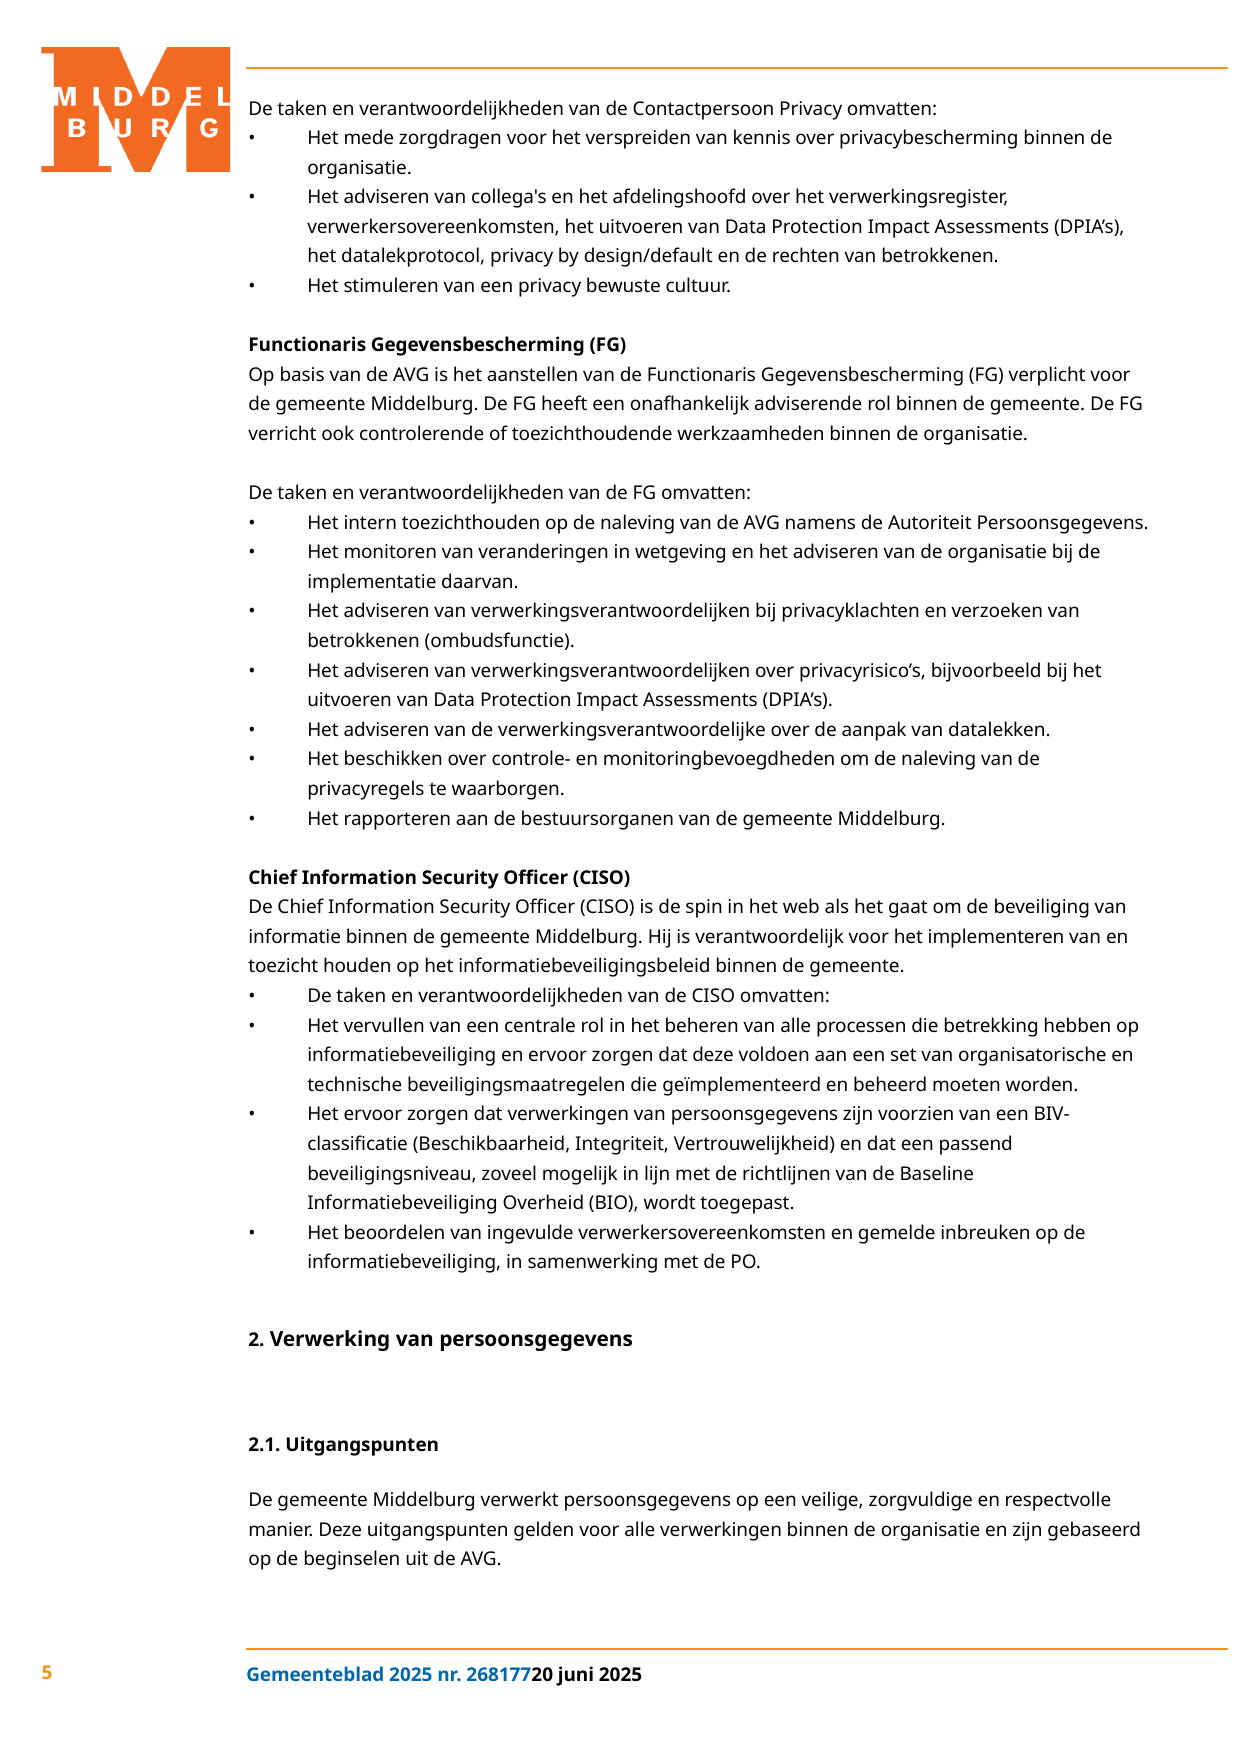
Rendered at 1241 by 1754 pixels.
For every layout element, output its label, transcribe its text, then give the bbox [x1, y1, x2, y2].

list Het beschikken over controle- en monitoringbevoegdheden om de naleving van de privacyregels te waarborgen. [248, 746, 1152, 801]
list Het beoordelen van ingevulde verwerkersovereenkomsten en gemelde inbreuken op de informatiebeveiliging, in samenwerking met de PO. [248, 1219, 1152, 1274]
text Op basis van de AVG is het aanstellen van de Functionaris Gegevensbescherming (FG) verplicht voor de gemeente Middelburg. De FG heeft een onafhankelijk adviserende rol binnen de gemeente. De FG verricht ook controlerende of toezichthoudende werkzaamheden binnen de organisatie. [248, 361, 1152, 446]
text De gemeente Middelburg verwerkt persoonsgegevens op een veilige, zorgvuldige en respectvolle manier. Deze uitgangspunten gelden voor alle verwerkingen binnen de organisatie en zijn gebaseerd op de beginselen uit de AVG. [248, 1486, 1152, 1571]
list Het vervullen van een centrale rol in het beheren van alle processen die betrekking hebben op informatiebeveiliging en ervoor zorgen dat deze voldoen aan een set van organisatorische en technische beveiligingsmaatregelen die geïmplementeerd en beheerd moeten worden. [248, 1012, 1152, 1097]
list Het adviseren van verwerkingsverantwoordelijken over privacyrisico’s, bijvoorbeeld bij het uitvoeren van Data Protection Impact Assessments (DPIA’s). [248, 657, 1152, 712]
picture [41, 47, 231, 172]
list Het ervoor zorgen dat verwerkingen van persoonsgegevens zijn voorzien van een BIV-classificatie (Beschikbaarheid, Integriteit, Vertrouwelijkheid) en dat een passend beveiligingsniveau, zoveel mogelijk in lijn met de richtlijnen van de Baseline Informatiebeveiliging Overheid (BIO), wordt toegepast. [248, 1101, 1152, 1215]
text De Chief Information Security Officer (CISO) is de spin in het web als het gaat om de beveiliging van informatie binnen de gemeente Middelburg. Hij is verantwoordelijk voor het implementeren van en toezicht houden op het informatiebeveiligingsbeleid binnen de gemeente. [248, 893, 1152, 978]
text Chief Information Security Officer (CISO) [248, 864, 1152, 890]
list Het adviseren van verwerkingsverantwoordelijken bij privacyklachten en verzoeken van betrokkenen (ombudsfunctie). [248, 598, 1152, 653]
list Het rapporteren aan de bestuursorganen van de gemeente Middelburg. [248, 805, 1152, 831]
text De taken en verantwoordelijkheden van de Contactpersoon Privacy omvatten: [248, 95, 1152, 121]
list Het intern toezichthouden op de naleving van de AVG namens de Autoriteit Persoonsgegevens. [248, 509, 1152, 535]
text 2. Verwerking van persoonsgegevens [248, 1324, 1152, 1352]
text De taken en verantwoordelijkheden van de FG omvatten: [248, 479, 1152, 505]
text Functionaris Gegevensbescherming (FG) [248, 331, 1152, 357]
list Het monitoren van veranderingen in wetgeving en het adviseren van de organisatie bij de implementatie daarvan. [248, 538, 1152, 594]
list Het mede zorgdragen voor het verspreiden van kennis over privacybescherming binnen de organisatie. [248, 124, 1152, 180]
list Het stimuleren van een privacy bewuste cultuur. [248, 272, 1152, 298]
text 2.1. Uitgangspunten [248, 1431, 1152, 1457]
list Het adviseren van de verwerkingsverantwoordelijke over de aanpak van datalekken. [248, 716, 1152, 742]
list De taken en verantwoordelijkheden van de CISO omvatten: [248, 982, 1152, 1008]
list Het adviseren van collega's en het afdelingshoofd over het verwerkingsregister, verwerkersovereenkomsten, het uitvoeren van Data Protection Impact Assessments (DPIA’s), het datalekprotocol, privacy by design/default en de rechten van betrokkenen. [248, 183, 1152, 268]
